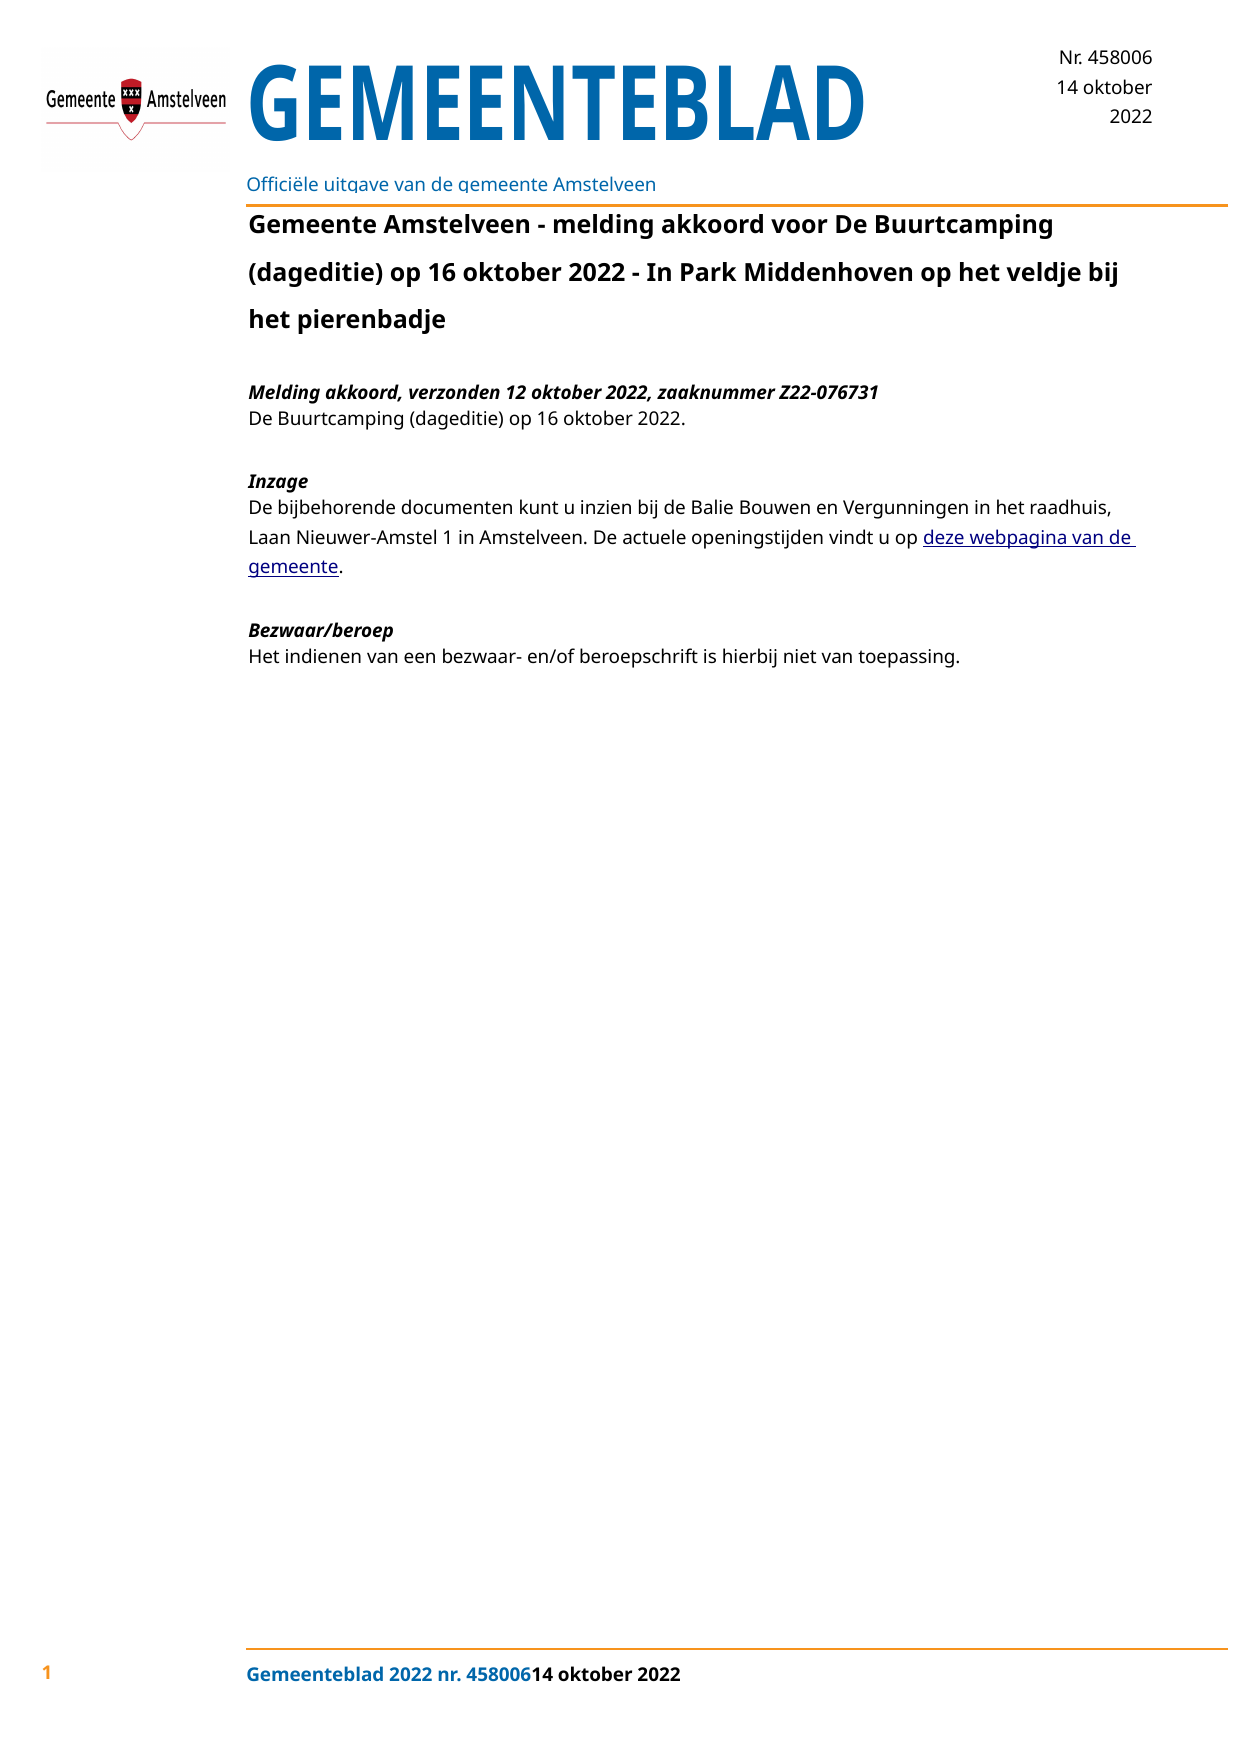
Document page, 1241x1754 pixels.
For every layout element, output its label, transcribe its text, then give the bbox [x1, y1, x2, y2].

text De bijbehorende documenten kunt u inzien bij de Balie Bouwen en Vergunningen in het raadhuis, Laan Nieuwer-Amstel 1 in Amstelveen. De actuele openingstijden vindt u op deze webpagina van de gemeente. [248, 494, 1152, 579]
text Gemeente Amstelveen - melding akkoord voor De Buurtcamping (dageditie) op 16 oktober 2022 - In Park Middenhoven op het veldje bij het pierenbadje [248, 207, 1152, 336]
text Melding akkoord, verzonden 12 oktober 2022, zaaknummer Z22-076731 [248, 379, 1152, 405]
text De Buurtcamping (dageditie) op 16 oktober 2022. [248, 405, 1152, 431]
text Het indienen van een bezwaar- en/of beroepschrift is hierbij niet van toepassing. [248, 643, 1152, 669]
text Bezwaar/beroep [248, 618, 1152, 643]
picture [41, 47, 231, 172]
text Inzage [248, 469, 1152, 494]
